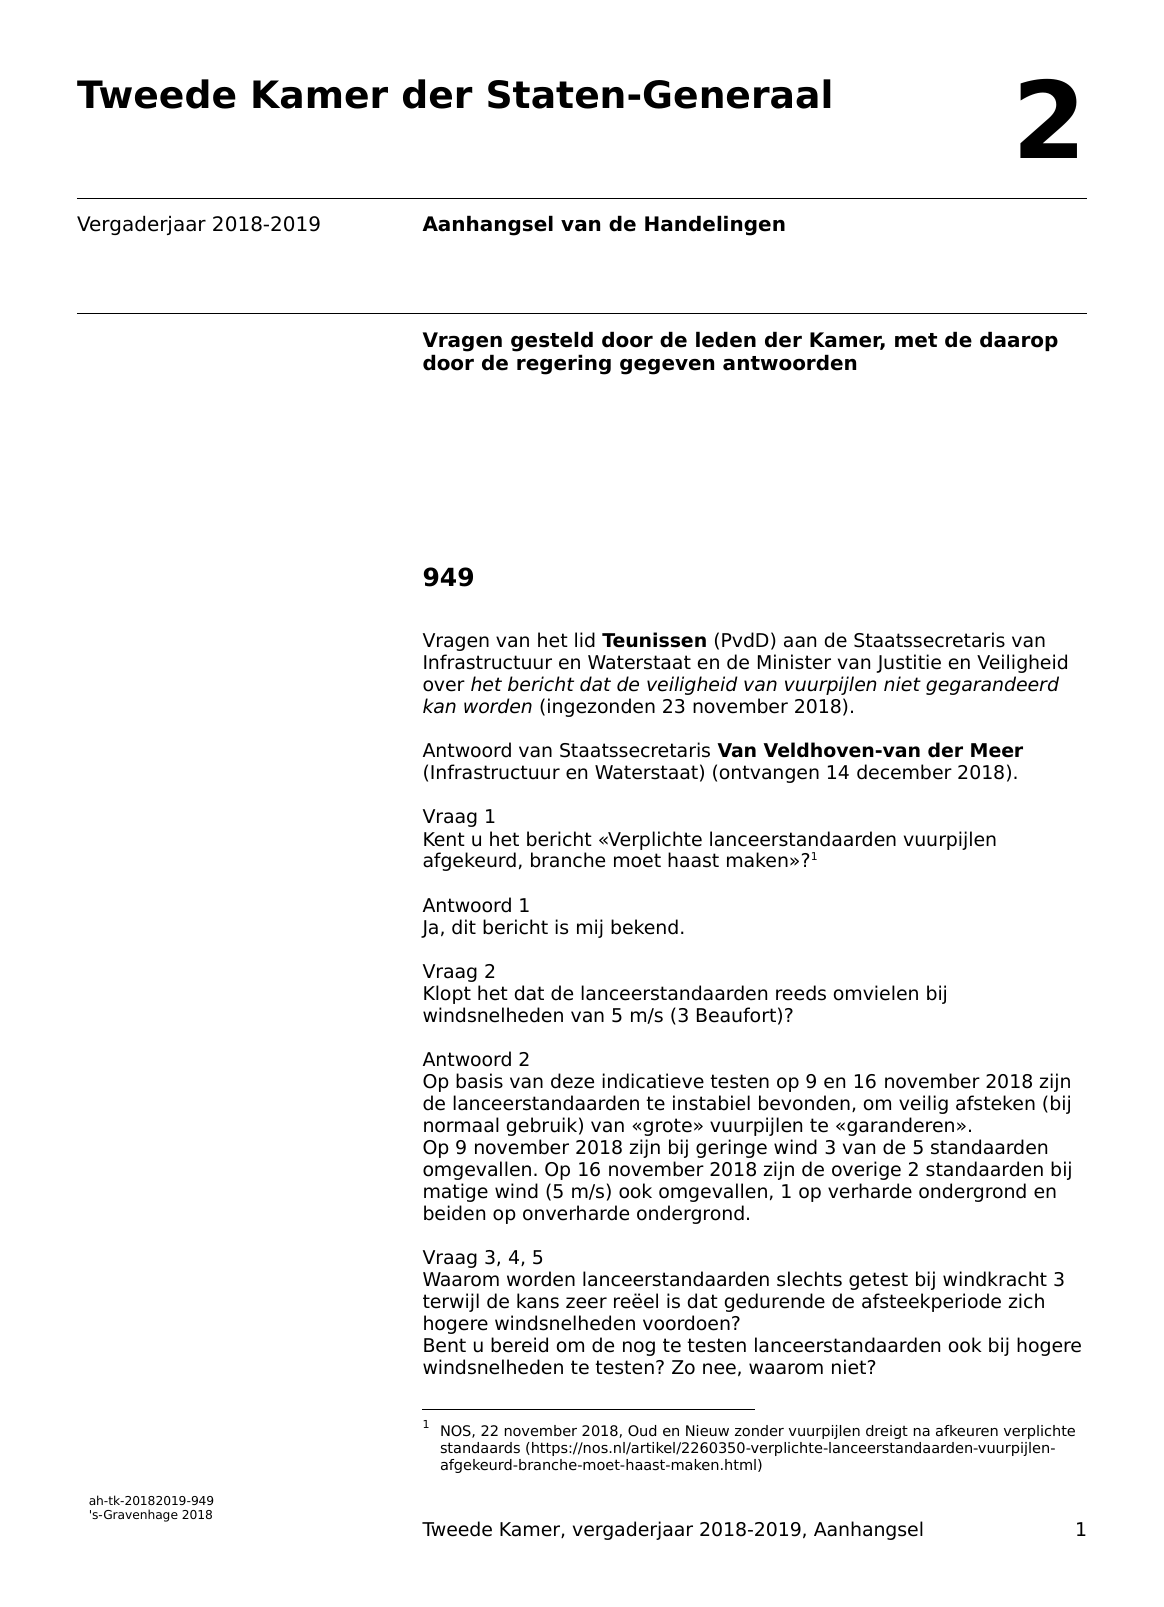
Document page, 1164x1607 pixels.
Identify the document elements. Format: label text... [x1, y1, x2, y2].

text Op basis van deze indicatieve testen op 9 en 16 november 2018 zijn de lanceerstandaarden te instabiel bevonden, om veilig afsteken (bij normaal gebruik) van «grote» vuurpijlen te «garanderen». [422, 1071, 1087, 1137]
text 949 [422, 563, 1087, 592]
table_cell Aanhangsel van de Handelingen [422, 199, 1087, 313]
table_cell Vragen gesteld door de leden der Kamer, met de daarop door de regering gegeven antwoorden [422, 314, 1087, 375]
text Vraag 1 [422, 806, 1087, 828]
text Vraag 3, 4, 5 [422, 1247, 1087, 1269]
text Vraag 2 [422, 961, 1087, 983]
text Antwoord 1 [422, 894, 1087, 917]
text Waarom worden lanceerstandaarden slechts getest bij windkracht 3 terwijl de kans zeer reëel is dat gedurende de afsteekperiode zich hogere windsnelheden voordoen? [422, 1269, 1087, 1335]
table_cell Vergaderjaar 2018-2019 [77, 199, 422, 313]
text Bent u bereid om de nog te testen lanceerstandaarden ook bij hogere windsnelheden te testen? Zo nee, waarom niet? [422, 1335, 1087, 1379]
table_cell [77, 314, 422, 375]
table_header Tweede Kamer der Staten-Generaal [77, 59, 886, 198]
text Op 9 november 2018 zijn bij geringe wind 3 van de 5 standaarden omgevallen. Op 16 november 2018 zijn de overige 2 standaarden bij matige wind (5 m/s) ook omgevallen, 1 op verharde ondergrond en beiden op onverharde ondergrond. [422, 1137, 1087, 1225]
text Kent u het bericht «Verplichte lanceerstandaarden vuurpijlen afgekeurd, branche moet haast maken»? [422, 828, 1087, 872]
text 's-Gravenhage 2018 [88, 1508, 323, 1522]
table_header 2 [886, 59, 1087, 198]
text Antwoord 2 [422, 1049, 1087, 1071]
text Klopt het dat de lanceerstandaarden reeds omvielen bij windsnelheden van 5 m/s (3 Beaufort)? [422, 983, 1087, 1027]
text ah-tk-20182019-949 [88, 1494, 323, 1508]
text NOS, 22 november 2018, Oud en Nieuw zonder vuurpijlen dreigt na afkeuren verplichte standaards (https://nos.nl/artikel/2260350-verplichte-lanceerstandaarden-vuurpijlen-afgekeurd-branche-moet-haast-maken.html) [422, 1418, 1087, 1474]
text Vragen van het lid Teunissen (PvdD) aan de Staatssecretaris van Infrastructuur en Waterstaat en de Minister van Justitie en Veiligheid over het bericht dat de veiligheid van vuurpijlen niet gegarandeerd kan worden (ingezonden 23 november 2018). [422, 630, 1087, 718]
text Antwoord van Staatssecretaris Van Veldhoven-van der Meer (Infrastructuur en Waterstaat) (ontvangen 14 december 2018). [422, 740, 1087, 784]
text Ja, dit bericht is mij bekend. [422, 917, 1087, 938]
